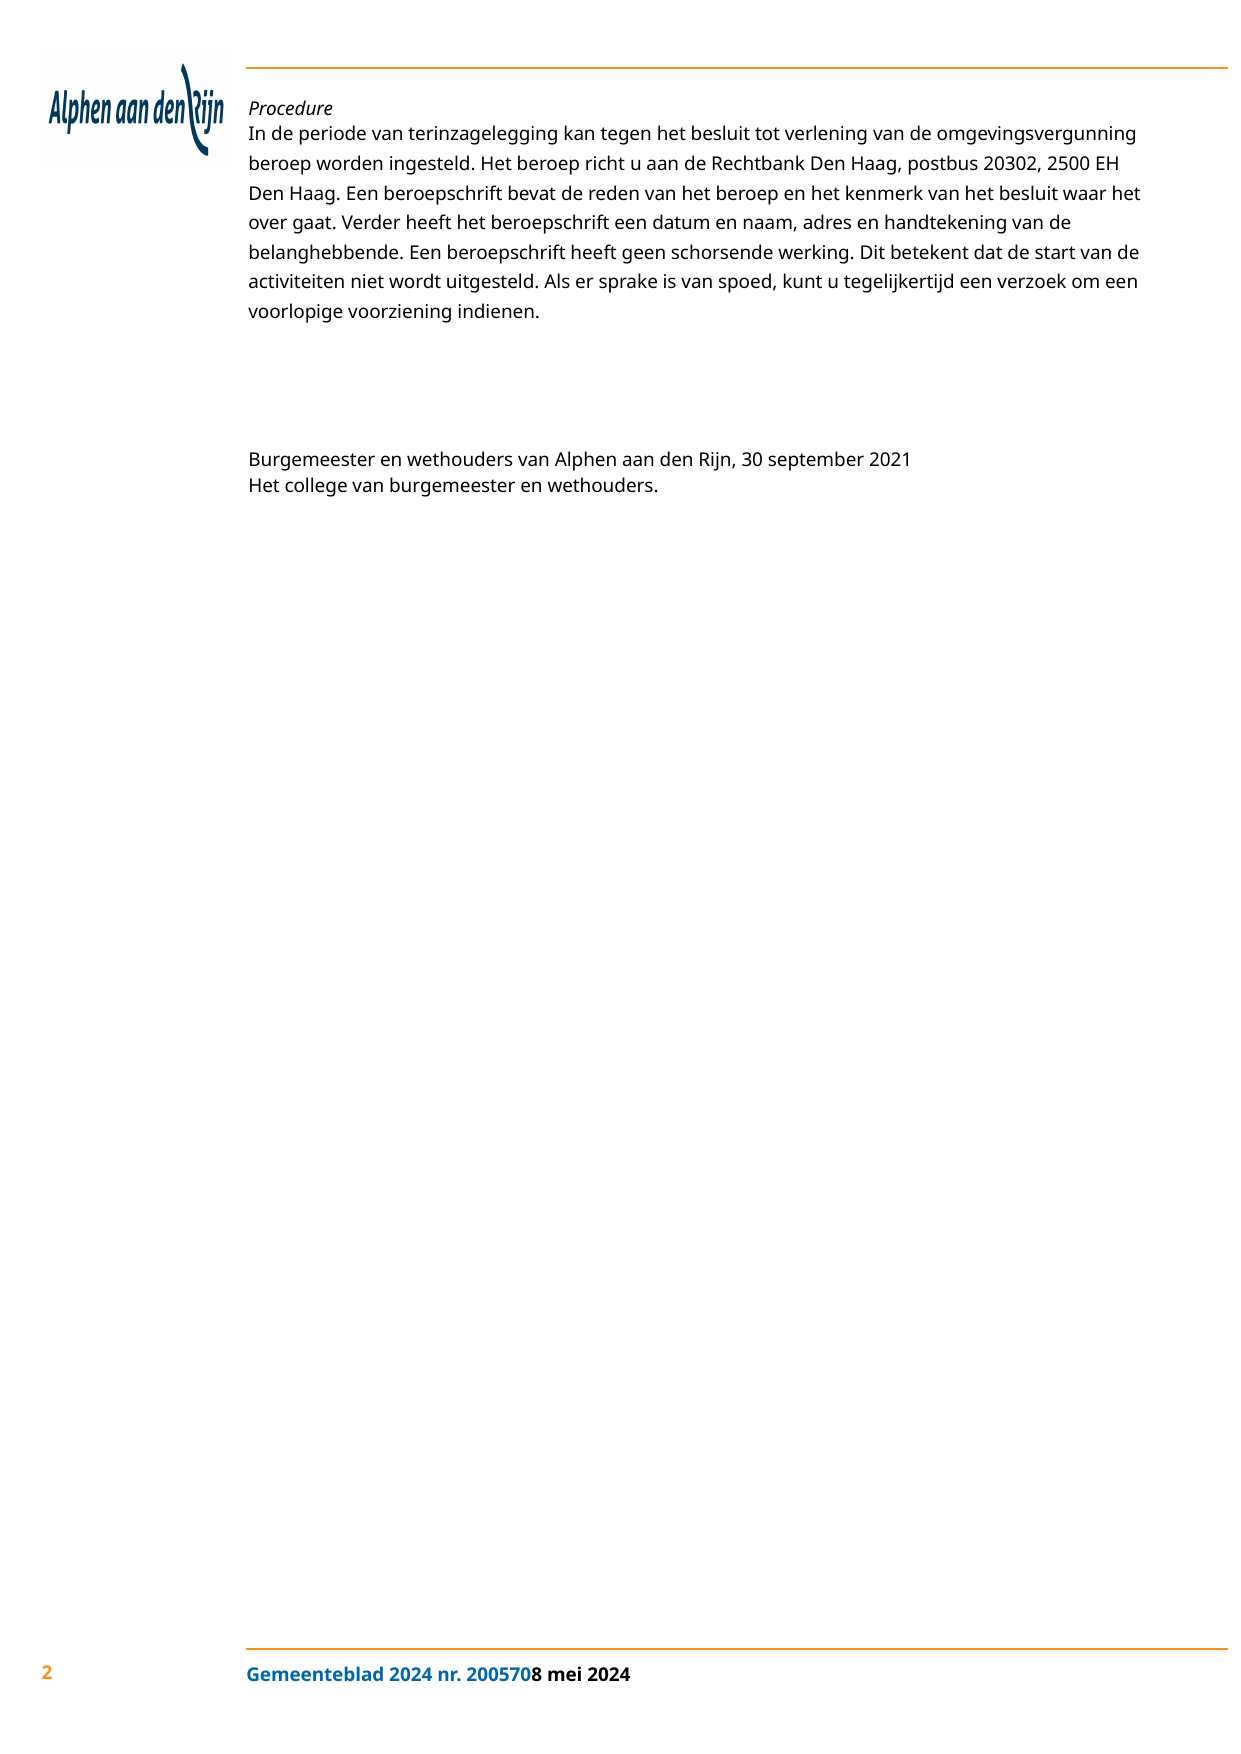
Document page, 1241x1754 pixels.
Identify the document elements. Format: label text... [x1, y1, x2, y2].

text Burgemeester en wethouders van Alphen aan den Rijn, 30 september 2021 [248, 447, 1152, 472]
text In de periode van terinzagelegging kan tegen het besluit tot verlening van de omgevingsvergunning beroep worden ingesteld. Het beroep richt u aan de Rechtbank Den Haag, postbus 20302, 2500 EH Den Haag. Een beroepschrift bevat de reden van het beroep en het kenmerk van het besluit waar het over gaat. Verder heeft het beroepschrift een datum en naam, adres en handtekening van de belanghebbende. Een beroepschrift heeft geen schorsende werking. Dit betekent dat de start van de activiteiten niet wordt uitgesteld. Als er sprake is van spoed, kunt u tegelijkertijd een verzoek om een voorlopige voorziening indienen. [248, 121, 1152, 324]
text Procedure [248, 95, 1152, 121]
picture [41, 47, 231, 172]
text Het college van burgemeester en wethouders. [248, 472, 1152, 498]
